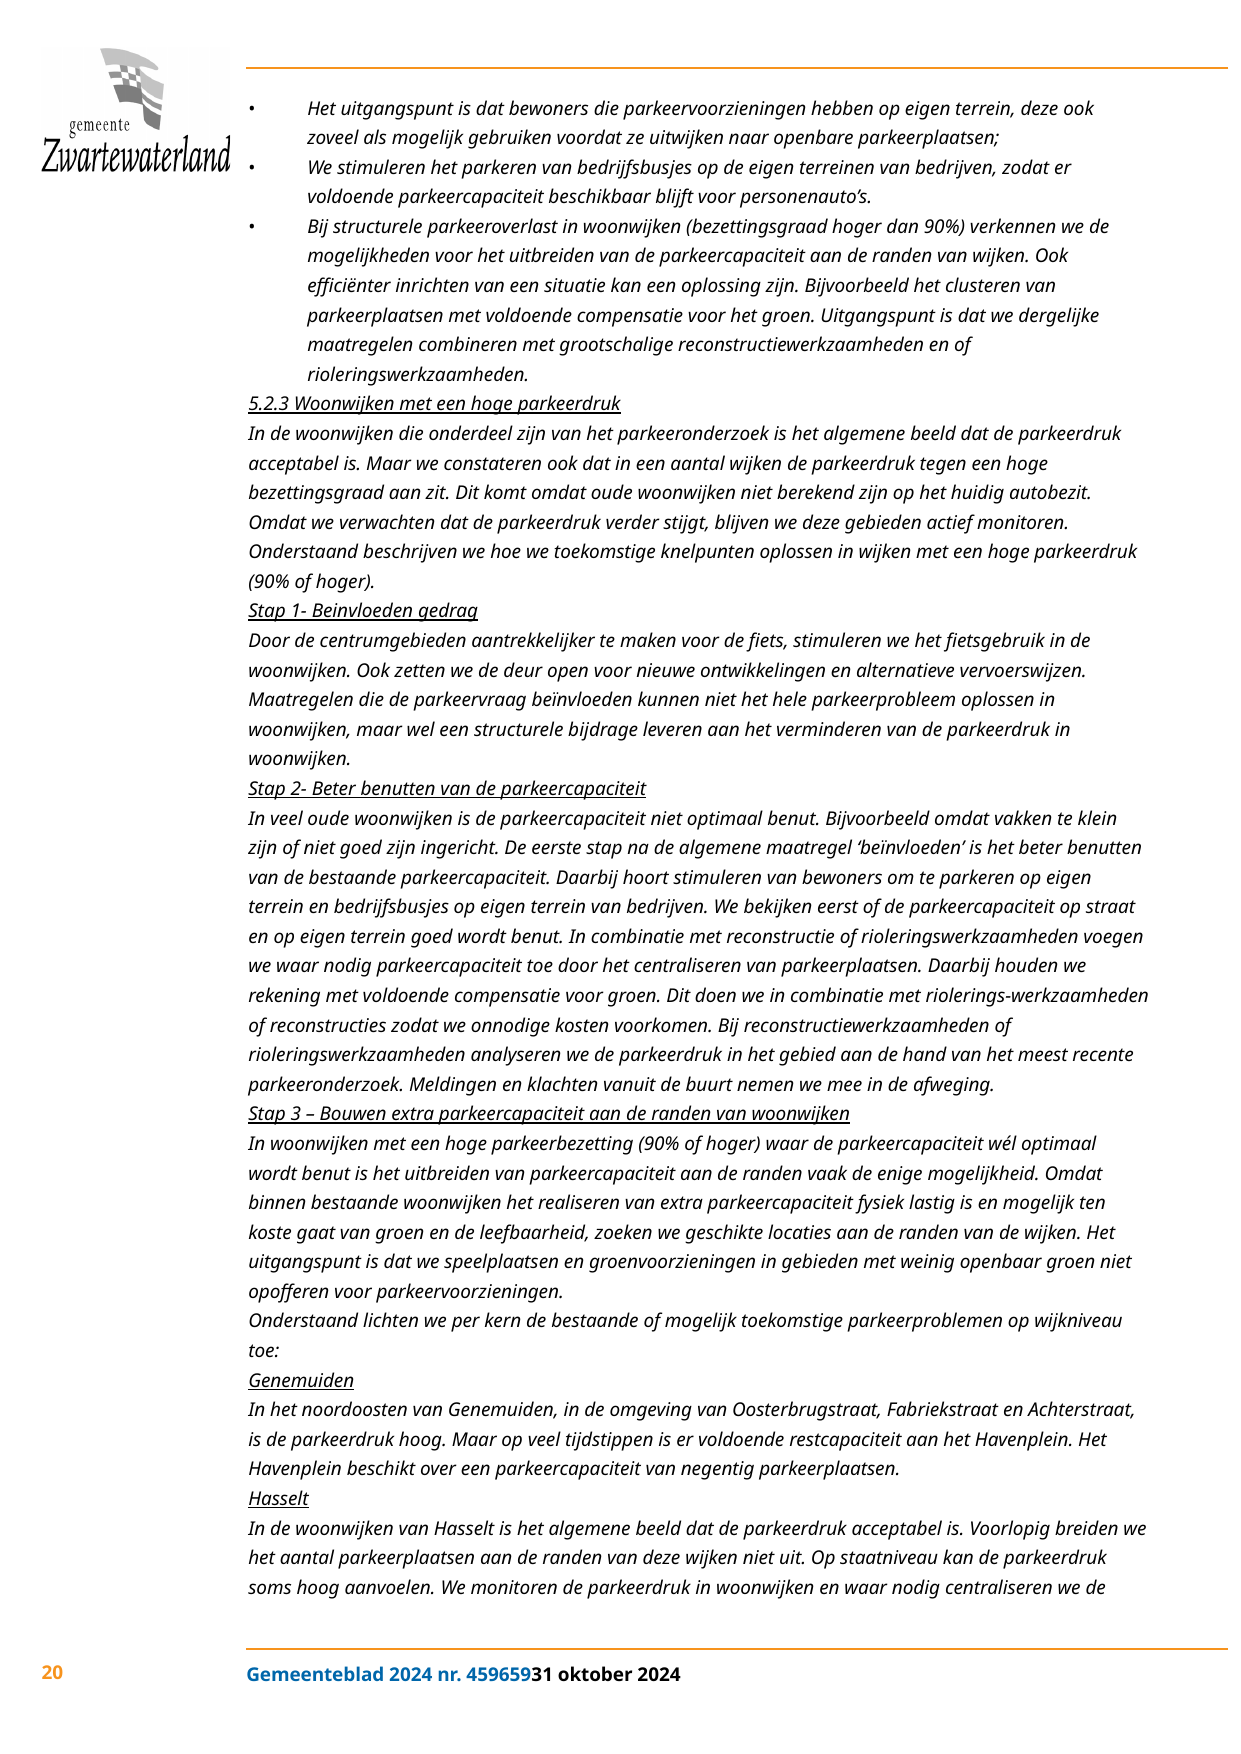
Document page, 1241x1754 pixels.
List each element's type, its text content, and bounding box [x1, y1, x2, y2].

text In de woonwijken die onderdeel zijn van het parkeeronderzoek is het algemene beeld dat de parkeerdruk acceptabel is. Maar we constateren ook dat in een aantal wijken de parkeerdruk tegen een hoge bezettingsgraad aan zit. Dit komt omdat oude woonwijken niet berekend zijn op het huidig autobezit. Omdat we verwachten dat de parkeerdruk verder stijgt, blijven we deze gebieden actief monitoren. Onderstaand beschrijven we hoe we toekomstige knelpunten oplossen in wijken met een hoge parkeerdruk (90% of hoger). [248, 420, 1152, 594]
text In veel oude woonwijken is de parkeercapaciteit niet optimaal benut. Bijvoorbeeld omdat vakken te klein zijn of niet goed zijn ingericht. De eerste stap na de algemene maatregel ‘beïnvloeden’ is het beter benutten van de bestaande parkeercapaciteit. Daarbij hoort stimuleren van bewoners om te parkeren op eigen terrein en bedrijfsbusjes op eigen terrein van bedrijven. We bekijken eerst of de parkeercapaciteit op straat en op eigen terrein goed wordt benut. In combinatie met reconstructie of rioleringswerkzaamheden voegen we waar nodig parkeercapaciteit toe door het centraliseren van parkeerplaatsen. Daarbij houden we rekening met voldoende compensatie voor groen. Dit doen we in combinatie met riolerings-werkzaamheden of reconstructies zodat we onnodige kosten voorkomen. Bij reconstructiewerkzaamheden of rioleringswerkzaamheden analyseren we de parkeerdruk in het gebied aan de hand van het meest recente parkeeronderzoek. Meldingen en klachten vanuit de buurt nemen we mee in de afweging. [248, 805, 1152, 1097]
picture [41, 47, 231, 172]
list Het uitgangspunt is dat bewoners die parkeervoorzieningen hebben op eigen terrein, deze ook zoveel als mogelijk gebruiken voordat ze uitwijken naar openbare parkeerplaatsen; [248, 95, 1152, 150]
text Hasselt [248, 1485, 1152, 1511]
text Stap 3 – Bouwen extra parkeercapaciteit aan de randen van woonwijken [248, 1101, 1152, 1126]
text In de woonwijken van Hasselt is het algemene beeld dat de parkeerdruk acceptabel is. Voorlopig breiden we het aantal parkeerplaatsen aan de randen van deze wijken niet uit. Op staatniveau kan de parkeerdruk soms hoog aanvoelen. We monitoren de parkeerdruk in woonwijken en waar nodig centraliseren we de [248, 1515, 1152, 1600]
text In het noordoosten van Genemuiden, in de omgeving van Oosterbrugstraat, Fabriekstraat en Achterstraat, is de parkeerdruk hoog. Maar op veel tijdstippen is er voldoende restcapaciteit aan het Havenplein. Het Havenplein beschikt over een parkeercapaciteit van negentig parkeerplaatsen. [248, 1396, 1152, 1481]
list Bij structurele parkeeroverlast in woonwijken (bezettingsgraad hoger dan 90%) verkennen we de mogelijkheden voor het uitbreiden van de parkeercapaciteit aan de randen van wijken. Ook efficiënter inrichten van een situatie kan een oplossing zijn. Bijvoorbeeld het clusteren van parkeerplaatsen met voldoende compensatie voor het groen. Uitgangspunt is dat we dergelijke maatregelen combineren met grootschalige reconstructiewerkzaamheden en of rioleringswerkzaamheden. [248, 213, 1152, 387]
text Stap 2- Beter benutten van de parkeercapaciteit [248, 775, 1152, 801]
text In woonwijken met een hoge parkeerbezetting (90% of hoger) waar de parkeercapaciteit wél optimaal wordt benut is het uitbreiden van parkeercapaciteit aan de randen vaak de enige mogelijkheid. Omdat binnen bestaande woonwijken het realiseren van extra parkeercapaciteit fysiek lastig is en mogelijk ten koste gaat van groen en de leefbaarheid, zoeken we geschikte locaties aan de randen van de wijken. Het uitgangspunt is dat we speelplaatsen en groenvoorzieningen in gebieden met weinig openbaar groen niet opofferen voor parkeervoorzieningen. [248, 1130, 1152, 1304]
list We stimuleren het parkeren van bedrijfsbusjes op de eigen terreinen van bedrijven, zodat er voldoende parkeercapaciteit beschikbaar blijft voor personenauto’s. [248, 154, 1152, 209]
text Door de centrumgebieden aantrekkelijker te maken voor de fiets, stimuleren we het fietsgebruik in de woonwijken. Ook zetten we de deur open voor nieuwe ontwikkelingen en alternatieve vervoerswijzen. Maatregelen die de parkeervraag beïnvloeden kunnen niet het hele parkeerprobleem oplossen in woonwijken, maar wel een structurele bijdrage leveren aan het verminderen van de parkeerdruk in woonwijken. [248, 627, 1152, 771]
text Stap 1- Beinvloeden gedrag [248, 598, 1152, 623]
text Genemuiden [248, 1367, 1152, 1393]
text Onderstaand lichten we per kern de bestaande of mogelijk toekomstige parkeerproblemen op wijkniveau toe: [248, 1308, 1152, 1363]
text 5.2.3 Woonwijken met een hoge parkeerdruk [248, 391, 1152, 416]
